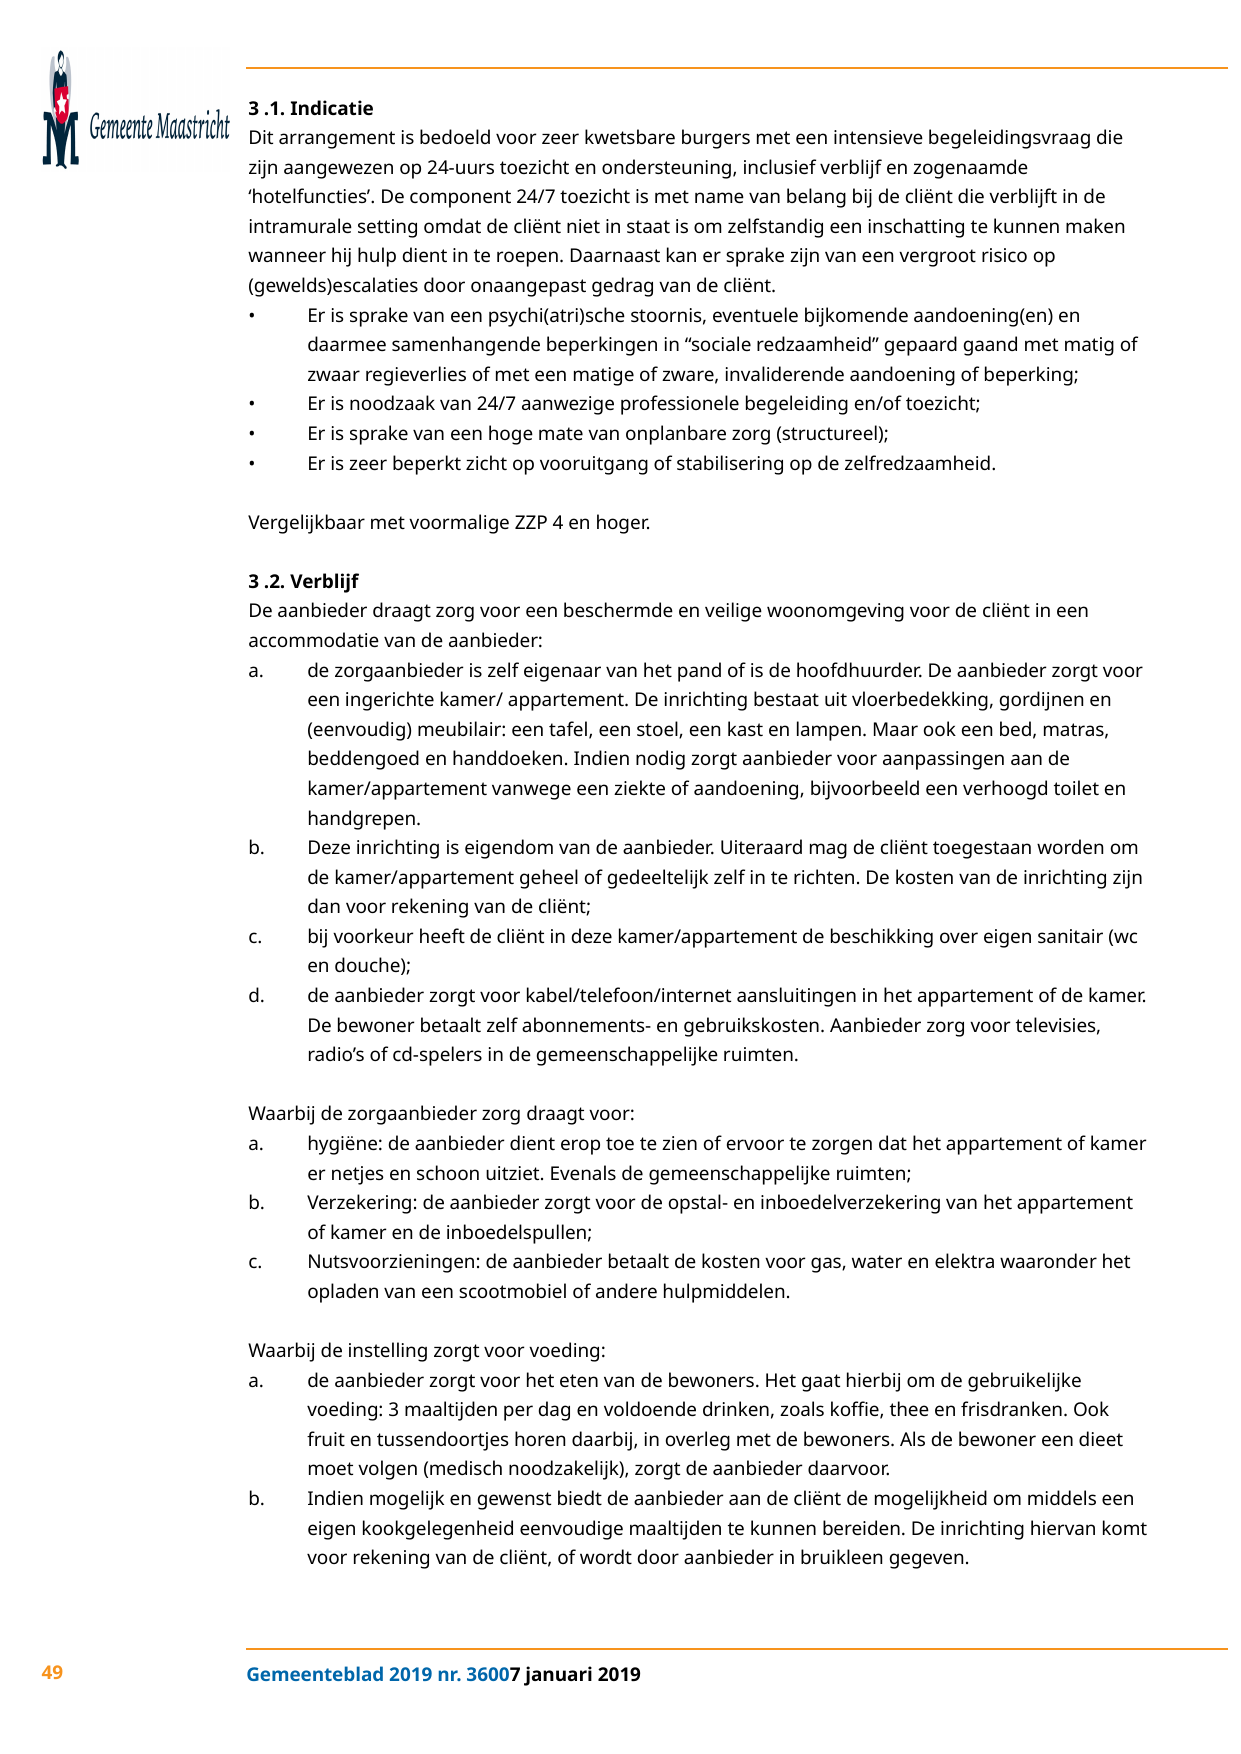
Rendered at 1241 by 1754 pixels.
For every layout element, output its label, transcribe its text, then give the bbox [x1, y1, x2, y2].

text Waarbij de instelling zorgt voor voeding: [248, 1337, 1152, 1363]
list Er is sprake van een hoge mate van onplanbare zorg (structureel); [248, 420, 1152, 446]
list de aanbieder zorgt voor kabel/telefoon/internet aansluitingen in het appartement of de kamer. De bewoner betaalt zelf abonnements- en gebruikskosten. Aanbieder zorg voor televisies, radio’s of cd-spelers in de gemeenschappelijke ruimten. [248, 982, 1152, 1067]
text Waarbij de zorgaanbieder zorg draagt voor: [248, 1101, 1152, 1126]
list bij voorkeur heeft de cliënt in deze kamer/appartement de beschikking over eigen sanitair (wc en douche); [248, 923, 1152, 978]
list Nutsvoorzieningen: de aanbieder betaalt de kosten voor gas, water en elektra waaronder het opladen van een scootmobiel of andere hulpmiddelen. [248, 1248, 1152, 1304]
text 3 .1. Indicatie [248, 95, 1152, 121]
text De aanbieder draagt zorg voor een beschermde en veilige woonomgeving voor de cliënt in een accommodatie van de aanbieder: [248, 598, 1152, 653]
text Vergelijkbaar met voormalige ZZP 4 en hoger. [248, 509, 1152, 535]
list hygiëne: de aanbieder dient erop toe te zien of ervoor te zorgen dat het appartement of kamer er netjes en schoon uitziet. Evenals de gemeenschappelijke ruimten; [248, 1130, 1152, 1186]
text 3 .2. Verblijf [248, 568, 1152, 594]
list Verzekering: de aanbieder zorgt voor de opstal- en inboedelverzekering van het appartement of kamer en de inboedelspullen; [248, 1189, 1152, 1245]
list Er is sprake van een psychi(atri)sche stoornis, eventuele bijkomende aandoening(en) en daarmee samenhangende beperkingen in “sociale redzaamheid” gepaard gaand met matig of zwaar regieverlies of met een matige of zware, invaliderende aandoening of beperking; [248, 302, 1152, 387]
text Dit arrangement is bedoeld voor zeer kwetsbare burgers met een intensieve begeleidingsvraag die zijn aangewezen op 24-uurs toezicht en ondersteuning, inclusief verblijf en zogenaamde ‘hotelfuncties’. De component 24/7 toezicht is met name van belang bij de cliënt die verblijft in de intramurale setting omdat de cliënt niet in staat is om zelfstandig een inschatting te kunnen maken wanneer hij hulp dient in te roepen. Daarnaast kan er sprake zijn van een vergroot risico op (gewelds)escalaties door onaangepast gedrag van de cliënt. [248, 124, 1152, 298]
list Er is noodzaak van 24/7 aanwezige professionele begeleiding en/of toezicht; [248, 391, 1152, 416]
picture [41, 47, 231, 172]
list Er is zeer beperkt zicht op vooruitgang of stabilisering op de zelfredzaamheid. [248, 450, 1152, 476]
list Deze inrichting is eigendom van de aanbieder. Uiteraard mag de cliënt toegestaan worden om de kamer/appartement geheel of gedeeltelijk zelf in te richten. De kosten van de inrichting zijn dan voor rekening van de cliënt; [248, 834, 1152, 919]
list de aanbieder zorgt voor het eten van de bewoners. Het gaat hierbij om de gebruikelijke voeding: 3 maaltijden per dag en voldoende drinken, zoals koffie, thee en frisdranken. Ook fruit en tussendoortjes horen daarbij, in overleg met de bewoners. Als de bewoner een dieet moet volgen (medisch noodzakelijk), zorgt de aanbieder daarvoor. [248, 1367, 1152, 1481]
list de zorgaanbieder is zelf eigenaar van het pand of is de hoofdhuurder. De aanbieder zorgt voor een ingerichte kamer/ appartement. De inrichting bestaat uit vloerbedekking, gordijnen en (eenvoudig) meubilair: een tafel, een stoel, een kast en lampen. Maar ook een bed, matras, beddengoed en handdoeken. Indien nodig zorgt aanbieder voor aanpassingen aan de kamer/appartement vanwege een ziekte of aandoening, bijvoorbeeld een verhoogd toilet en handgrepen. [248, 657, 1152, 831]
list Indien mogelijk en gewenst biedt de aanbieder aan de cliënt de mogelijkheid om middels een eigen kookgelegenheid eenvoudige maaltijden te kunnen bereiden. De inrichting hiervan komt voor rekening van de cliënt, of wordt door aanbieder in bruikleen gegeven. [248, 1485, 1152, 1570]
